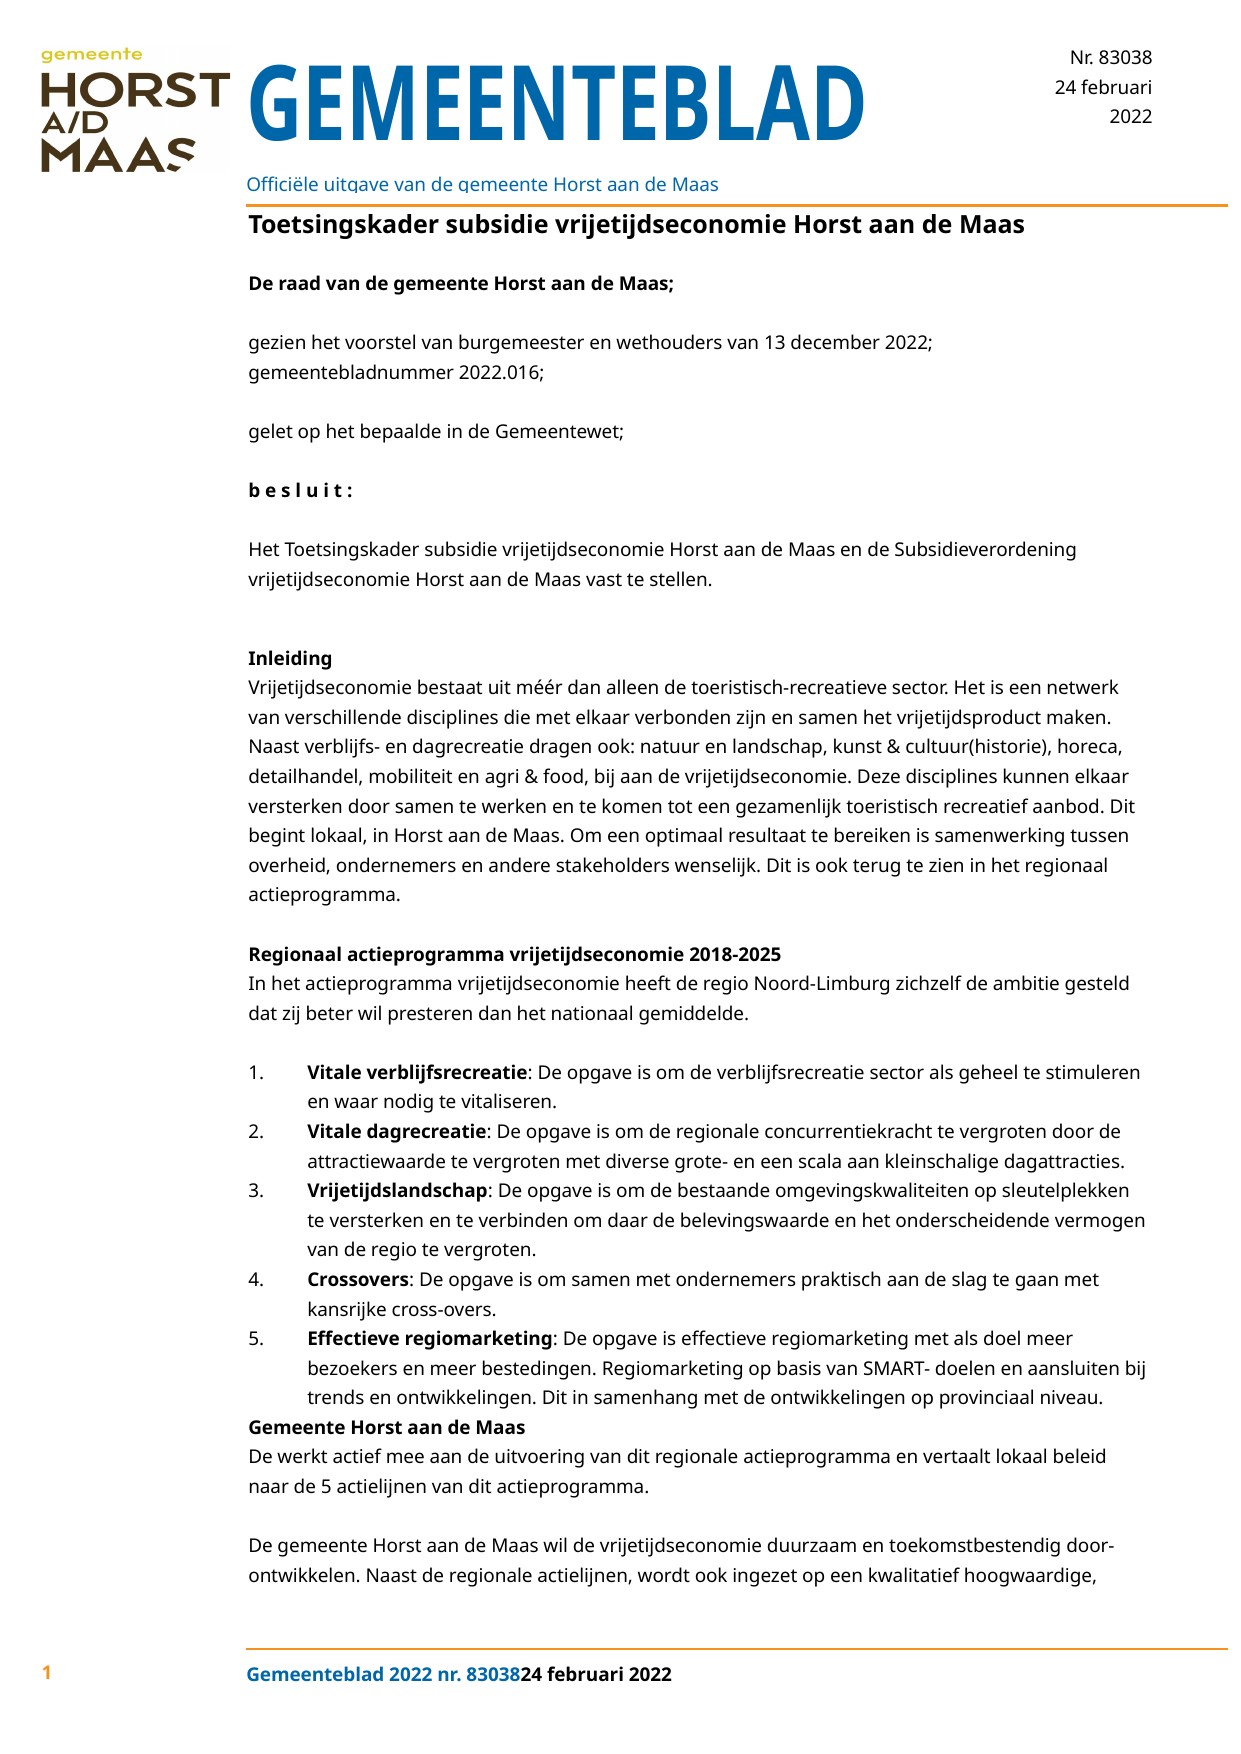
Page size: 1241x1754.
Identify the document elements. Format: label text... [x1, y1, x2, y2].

text De gemeente Horst aan de Maas wil de vrijetijdseconomie duurzaam en toekomstbestendig door-ontwikkelen. Naast de regionale actielijnen, wordt ook ingezet op een kwalitatief hoogwaardige, [248, 1532, 1152, 1588]
text Gemeente Horst aan de Maas [248, 1414, 1152, 1440]
text Regionaal actieprogramma vrijetijdseconomie 2018-2025 [248, 941, 1152, 967]
text Inleiding [248, 645, 1152, 671]
text De raad van de gemeente Horst aan de Maas; [248, 270, 1152, 296]
text In het actieprogramma vrijetijdseconomie heeft de regio Noord-Limburg zichzelf de ambitie gesteld dat zij beter wil presteren dan het nationaal gemiddelde. [248, 970, 1152, 1026]
list Vitale dagrecreatie: De opgave is om de regionale concurrentiekracht te vergroten door de attractiewaarde te vergroten met diverse grote- en een scala aan kleinschalige dagattracties. [248, 1118, 1152, 1174]
text Toetsingskader subsidie vrijetijdseconomie Horst aan de Maas [248, 207, 1152, 241]
list Vitale verblijfsrecreatie: De opgave is om de verblijfsrecreatie sector als geheel te stimuleren en waar nodig te vitaliseren. [248, 1059, 1152, 1114]
text gemeentebladnummer 2022.016; [248, 359, 1152, 385]
list Vrijetijdslandschap: De opgave is om de bestaande omgevingskwaliteiten op sleutelplekken te versterken en te verbinden om daar de belevingswaarde en het onderscheidende vermogen van de regio te vergroten. [248, 1177, 1152, 1262]
list Crossovers: De opgave is om samen met ondernemers praktisch aan de slag te gaan met kansrijke cross-overs. [248, 1266, 1152, 1322]
list Effectieve regiomarketing: De opgave is effectieve regiomarketing met als doel meer bezoekers en meer bestedingen. Regiomarketing op basis van SMART- doelen en aansluiten bij trends en ontwikkelingen. Dit in samenhang met de ontwikkelingen op provinciaal niveau. [248, 1325, 1152, 1410]
text De werkt actief mee aan de uitvoering van dit regionale actieprogramma en vertaalt lokaal beleid naar de 5 actielijnen van dit actieprogramma. [248, 1444, 1152, 1499]
text b e s l u i t : [248, 477, 1152, 503]
picture [41, 47, 231, 172]
text gezien het voorstel van burgemeester en wethouders van 13 december 2022; [248, 329, 1152, 355]
text Vrijetijdseconomie bestaat uit méér dan alleen de toeristisch-recreatieve sector. Het is een netwerk van verschillende disciplines die met elkaar verbonden zijn en samen het vrijetijdsproduct maken. Naast verblijfs- en dagrecreatie dragen ook: natuur en landschap, kunst & cultuur(historie), horeca, detailhandel, mobiliteit en agri & food, bij aan de vrijetijdseconomie. Deze disciplines kunnen elkaar versterken door samen te werken en te komen tot een gezamenlijk toeristisch recreatief aanbod. Dit begint lokaal, in Horst aan de Maas. Om een optimaal resultaat te bereiken is samenwerking tussen overheid, ondernemers en andere stakeholders wenselijk. Dit is ook terug te zien in het regionaal actieprogramma. [248, 674, 1152, 907]
text Het Toetsingskader subsidie vrijetijdseconomie Horst aan de Maas en de Subsidieverordening vrijetijdseconomie Horst aan de Maas vast te stellen. [248, 537, 1152, 592]
text gelet op het bepaalde in de Gemeentewet; [248, 418, 1152, 444]
